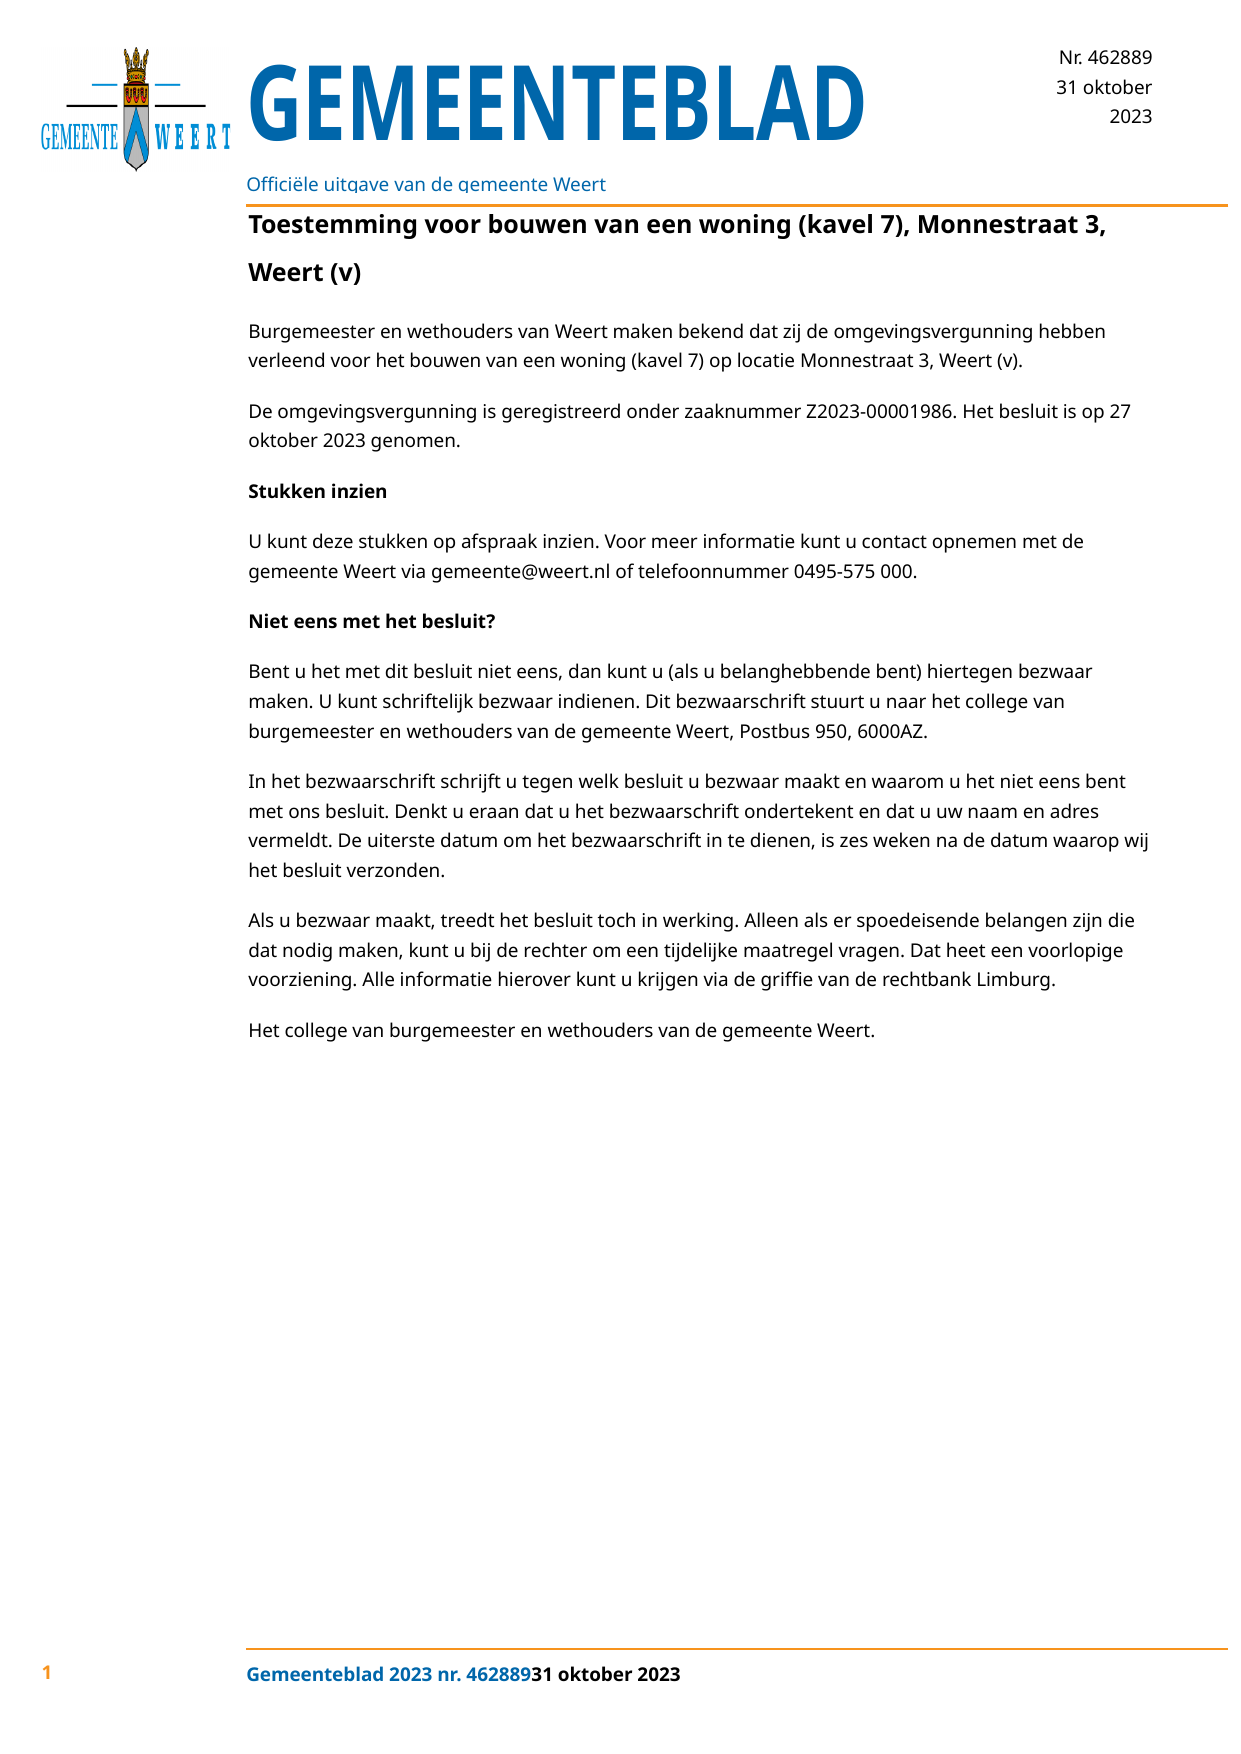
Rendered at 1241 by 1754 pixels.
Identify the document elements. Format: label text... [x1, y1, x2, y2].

text Als u bezwaar maakt, treedt het besluit toch in werking. Alleen als er spoedeisende belangen zijn die dat nodig maken, kunt u bij de rechter om een tijdelijke maatregel vragen. Dat heet een voorlopige voorziening. Alle informatie hierover kunt u krijgen via de griffie van de rechtbank Limburg. [248, 907, 1152, 992]
picture [41, 47, 231, 172]
text Toestemming voor bouwen van een woning (kavel 7), Monnestraat 3, Weert (v) [248, 207, 1152, 288]
text Bent u het met dit besluit niet eens, dan kunt u (als u belanghebbende bent) hiertegen bezwaar maken. U kunt schriftelijk bezwaar indienen. Dit bezwaarschrift stuurt u naar het college van burgemeester en wethouders van de gemeente Weert, Postbus 950, 6000AZ. [248, 659, 1152, 744]
text Burgemeester en wethouders van Weert maken bekend dat zij de omgevingsvergunning hebben verleend voor het bouwen van een woning (kavel 7) op locatie Monnestraat 3, Weert (v). [248, 318, 1152, 373]
text Het college van burgemeester en wethouders van de gemeente Weert. [248, 1017, 1152, 1043]
text In het bezwaarschrift schrijft u tegen welk besluit u bezwaar maakt en waarom u het niet eens bent met ons besluit. Denkt u eraan dat u het bezwaarschrift ondertekent en dat u uw naam en adres vermeldt. De uiterste datum om het bezwaarschrift in te dienen, is zes weken na de datum waarop wij het besluit verzonden. [248, 768, 1152, 883]
text Stukken inzien [248, 478, 1152, 504]
text De omgevingsvergunning is geregistreerd onder zaaknummer Z2023-00001986. Het besluit is op 27 oktober 2023 genomen. [248, 398, 1152, 453]
text U kunt deze stukken op afspraak inzien. Voor meer informatie kunt u contact opnemen met de gemeente Weert via gemeente@weert.nl of telefoonnummer 0495-575 000. [248, 528, 1152, 584]
text Niet eens met het besluit? [248, 608, 1152, 634]
